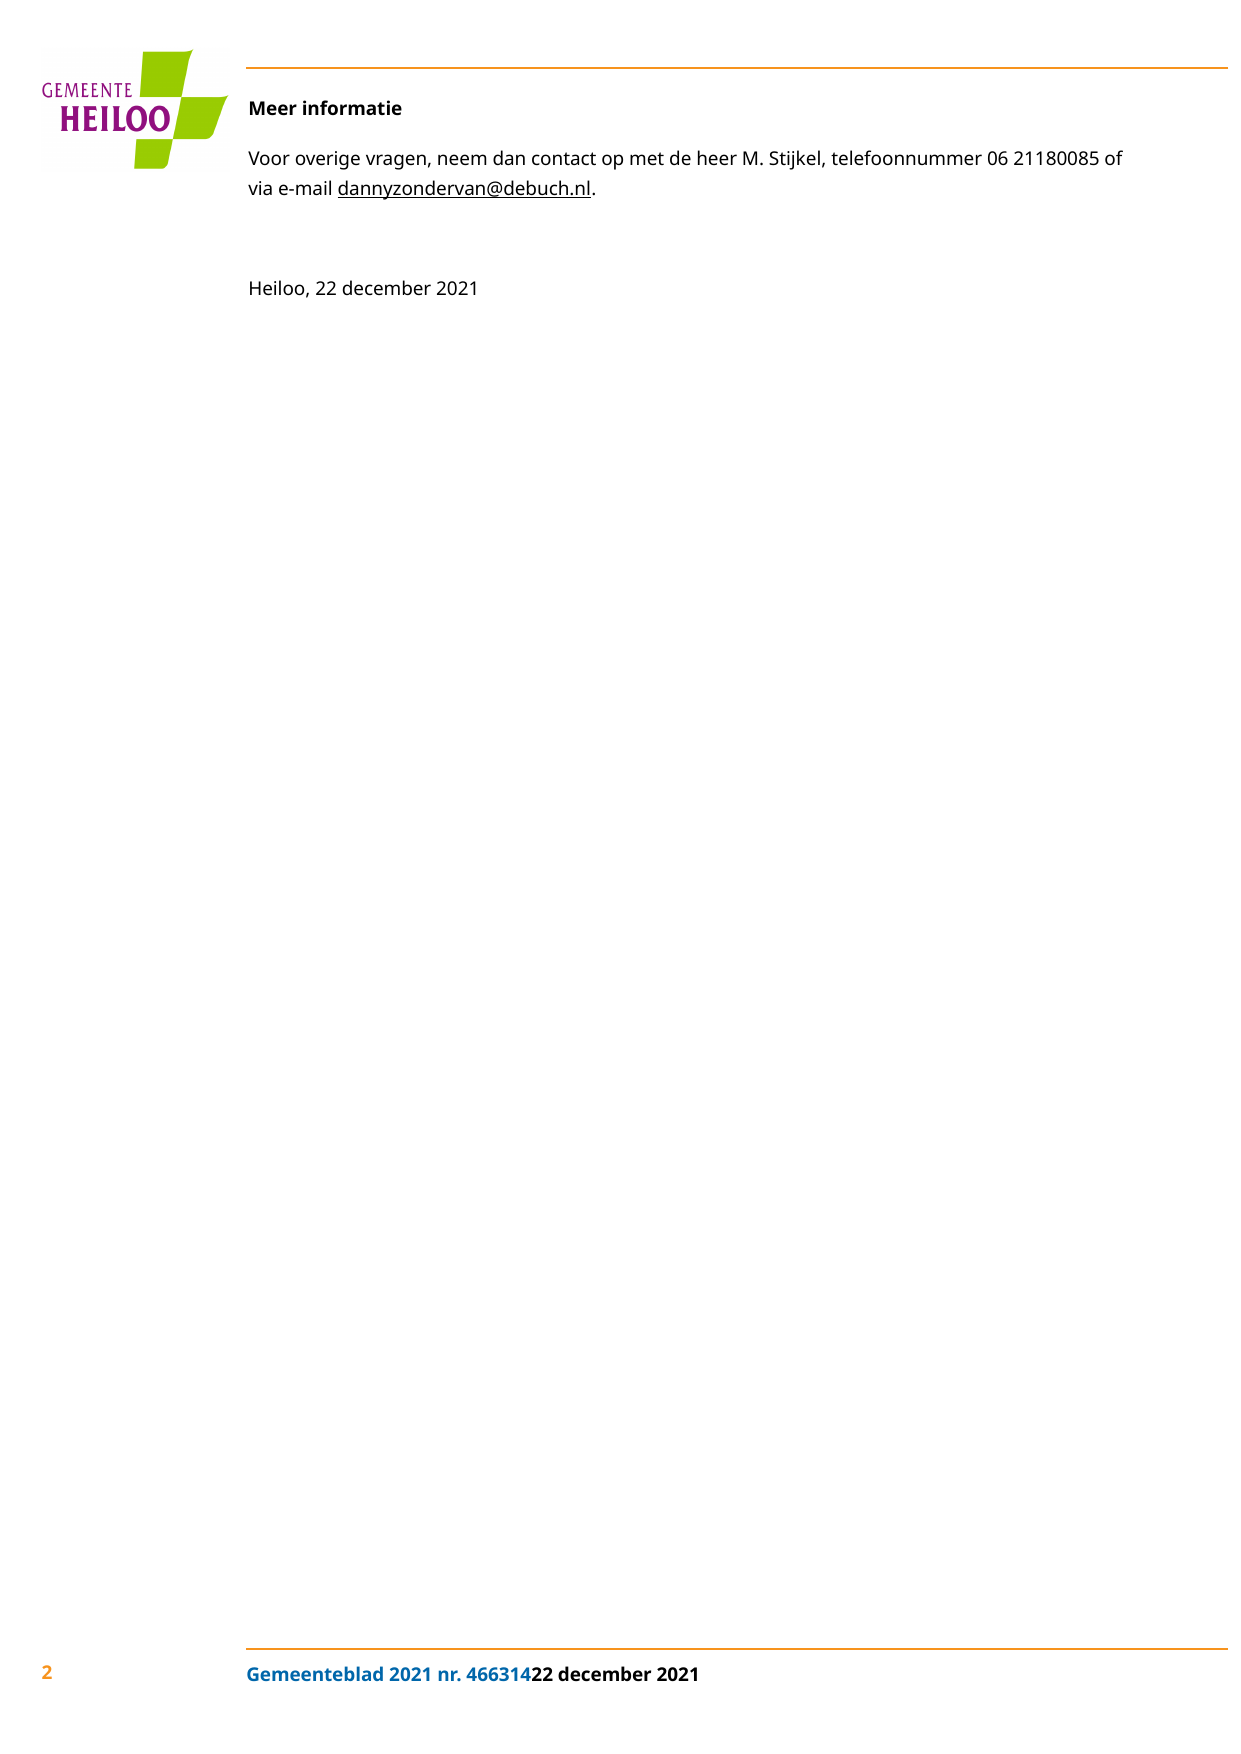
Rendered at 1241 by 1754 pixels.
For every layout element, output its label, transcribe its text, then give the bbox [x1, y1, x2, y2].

text Meer informatie [248, 95, 1152, 121]
text Heiloo, 22 december 2021 [248, 276, 1152, 301]
text Voor overige vragen, neem dan contact op met de heer M. Stijkel, telefoonnummer 06 21180085 of via e-mail dannyzondervan@debuch.nl. [248, 145, 1152, 201]
picture [41, 47, 231, 172]
